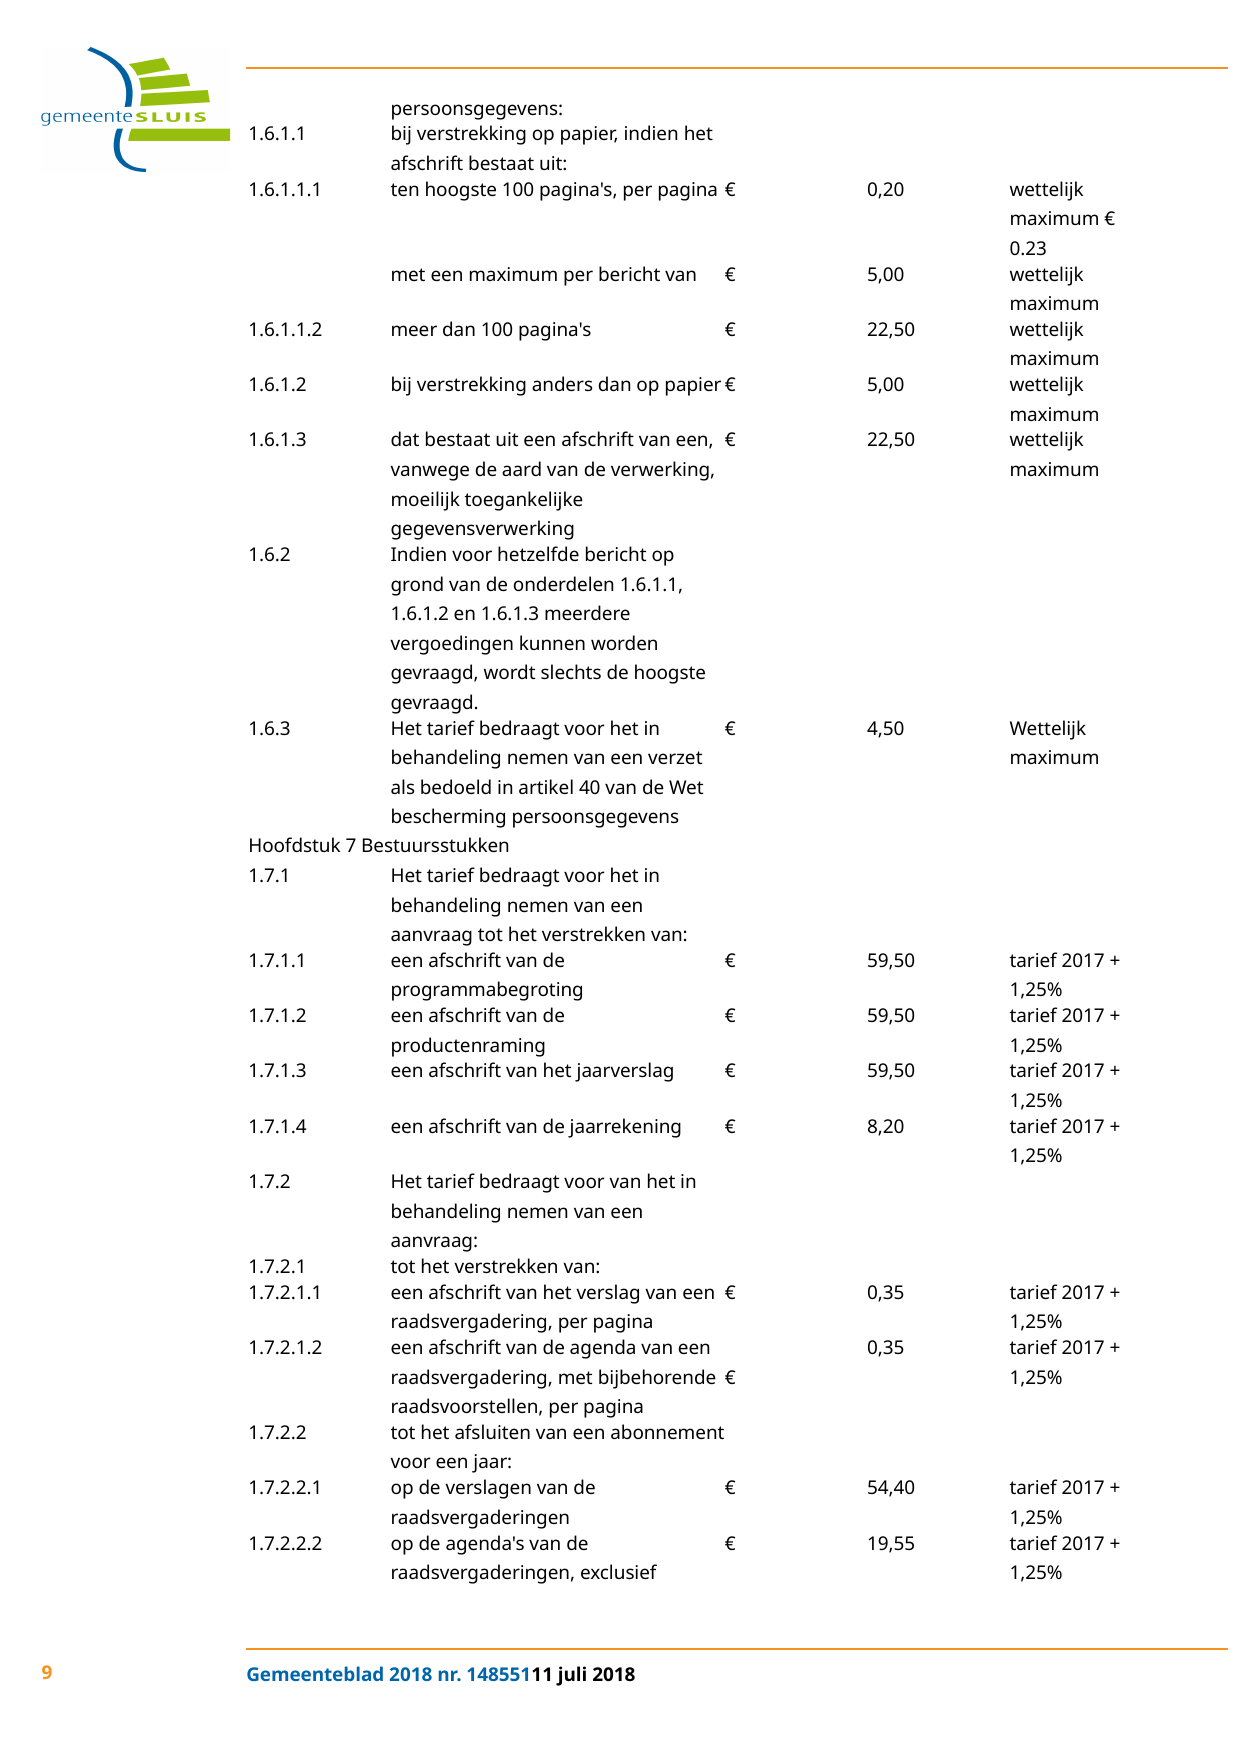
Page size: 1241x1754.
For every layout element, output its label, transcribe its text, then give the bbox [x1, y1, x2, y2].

table_cell [867, 1419, 1009, 1474]
table_header [1009, 95, 1152, 121]
table_cell tarief 2017 + 1,25% [1009, 947, 1152, 1002]
table_cell met een maximum per bericht van [390, 261, 724, 316]
table_cell Het tarief bedraagt voor het in behandeling nemen van een verzet als bedoeld in artikel 40 van de Wet bescherming persoonsgegevens [390, 715, 724, 829]
table_header [867, 862, 1009, 947]
table_cell 1.6.1.2 [248, 371, 390, 427]
table_cell een afschrift van de jaarrekening [390, 1113, 724, 1168]
table_cell bij verstrekking anders dan op papier [390, 371, 724, 427]
table_cell [1009, 1168, 1152, 1253]
table_cell 1.7.1.4 [248, 1113, 390, 1168]
table_cell op de verslagen van de raadsvergaderingen [390, 1475, 724, 1530]
table_cell 0,35 [867, 1279, 1009, 1334]
table_header [867, 95, 1009, 121]
table_cell 1.7.2.2.1 [248, 1475, 390, 1530]
table_cell 0,35 [867, 1334, 1009, 1419]
table_cell 1.7.2.1 [248, 1253, 390, 1279]
table_cell 1.7.1.1 [248, 947, 390, 1002]
table_cell tot het verstrekken van: [390, 1253, 724, 1279]
table_cell tarief 2017 + 1,25% [1009, 1475, 1152, 1530]
table_cell [1009, 1419, 1152, 1474]
table_cell € [725, 427, 867, 541]
table_cell € [725, 715, 867, 829]
picture [41, 47, 231, 172]
table_cell tarief 2017 + 1,25% [1009, 1003, 1152, 1058]
table_cell 1.7.2.1.2 [248, 1334, 390, 1419]
table_cell tarief 2017 + 1,25% [1009, 1113, 1152, 1168]
table_cell [1009, 121, 1152, 176]
table_cell € [725, 1475, 867, 1530]
table_cell een afschrift van het jaarverslag [390, 1058, 724, 1113]
table_cell 1.7.2.2.2 [248, 1530, 390, 1585]
table_cell 5,00 [867, 261, 1009, 316]
table_cell [725, 1253, 867, 1279]
table_cell een afschrift van de productenraming [390, 1003, 724, 1058]
table_cell tarief 2017 + 1,25% [1009, 1058, 1152, 1113]
table_cell 1.7.2 [248, 1168, 390, 1253]
text Hoofdstuk 7 Bestuursstukken [248, 832, 1152, 858]
table_cell € [725, 1334, 867, 1419]
table_cell 1.6.3 [248, 715, 390, 829]
table_cell [867, 541, 1009, 715]
table_header persoonsgegevens: [390, 95, 724, 121]
table_cell wettelijk maximum [1009, 427, 1152, 541]
table_cell 1.6.2 [248, 541, 390, 715]
table_cell 1.7.2.2 [248, 1419, 390, 1474]
table_cell wettelijk maximum [1009, 261, 1152, 316]
table_cell 4,50 [867, 715, 1009, 829]
table_cell bij verstrekking op papier, indien het afschrift bestaat uit: [390, 121, 724, 176]
table_cell € [725, 1530, 867, 1585]
table_cell wettelijk maximum [1009, 371, 1152, 427]
table_cell Het tarief bedraagt voor van het in behandeling nemen van een aanvraag: [390, 1168, 724, 1253]
table_cell 0,20 [867, 176, 1009, 261]
table_cell 1.6.1.3 [248, 427, 390, 541]
table_cell meer dan 100 pagina's [390, 316, 724, 371]
table_cell 1.6.1.1.1 [248, 176, 390, 261]
table_cell 54,40 [867, 1475, 1009, 1530]
table_cell ten hoogste 100 pagina's, per pagina [390, 176, 724, 261]
table_cell € [725, 1113, 867, 1168]
table_cell 59,50 [867, 947, 1009, 1002]
table_cell [1009, 541, 1152, 715]
table_cell 1.7.2.1.1 [248, 1279, 390, 1334]
table_cell tarief 2017 + 1,25% [1009, 1279, 1152, 1334]
table_cell een afschrift van de agenda van een raadsvergadering, met bijbehorende raadsvoorstellen, per pagina [390, 1334, 724, 1419]
table_cell een afschrift van de programmabegroting [390, 947, 724, 1002]
table_cell wettelijk maximum [1009, 316, 1152, 371]
table_cell 1.6.1.1 [248, 121, 390, 176]
table_cell [867, 1253, 1009, 1279]
table_header 1.7.1 [248, 862, 390, 947]
table_cell tarief 2017 + 1,25% [1009, 1334, 1152, 1419]
table_cell 1.6.1.1.2 [248, 316, 390, 371]
table_header [1009, 862, 1152, 947]
table_cell 5,00 [867, 371, 1009, 427]
table_cell € [725, 316, 867, 371]
table_cell [725, 121, 867, 176]
table_header [248, 95, 390, 121]
table_cell 59,50 [867, 1003, 1009, 1058]
table_cell € [725, 1279, 867, 1334]
table_cell € [725, 371, 867, 427]
table_cell € [725, 1058, 867, 1113]
table_header [725, 862, 867, 947]
table_cell [1009, 1253, 1152, 1279]
table_cell Indien voor hetzelfde bericht op grond van de onderdelen 1.6.1.1, 1.6.1.2 en 1.6.1.3 meerdere vergoedingen kunnen worden gevraagd, wordt slechts de hoogste gevraagd. [390, 541, 724, 715]
table_cell dat bestaat uit een afschrift van een, vanwege de aard van de verwerking, moeilijk toegankelijke gegevensverwerking [390, 427, 724, 541]
table_cell [867, 1168, 1009, 1253]
table_cell € [725, 261, 867, 316]
table_cell tot het afsluiten van een abonnement voor een jaar: [390, 1419, 724, 1474]
table_cell tarief 2017 + 1,25% [1009, 1530, 1152, 1585]
table_cell wettelijk maximum € 0.23 [1009, 176, 1152, 261]
table_cell 22,50 [867, 427, 1009, 541]
table_cell Wettelijk maximum [1009, 715, 1152, 829]
table_cell 1.7.1.3 [248, 1058, 390, 1113]
table_cell 1.7.1.2 [248, 1003, 390, 1058]
table_cell [725, 1419, 867, 1474]
table_header [725, 95, 867, 121]
table_cell 59,50 [867, 1058, 1009, 1113]
table_cell [248, 261, 390, 316]
table_cell 19,55 [867, 1530, 1009, 1585]
table_cell 22,50 [867, 316, 1009, 371]
table_cell [725, 541, 867, 715]
table_cell op de agenda's van de raadsvergaderingen, exclusief [390, 1530, 724, 1585]
table_cell [867, 121, 1009, 176]
table_header Het tarief bedraagt voor het in behandeling nemen van een aanvraag tot het verstrekken van: [390, 862, 724, 947]
table_cell [725, 1168, 867, 1253]
table_cell € [725, 176, 867, 261]
table_cell een afschrift van het verslag van een raadsvergadering, per pagina [390, 1279, 724, 1334]
table_cell 8,20 [867, 1113, 1009, 1168]
table_cell € [725, 947, 867, 1002]
table_cell € [725, 1003, 867, 1058]
